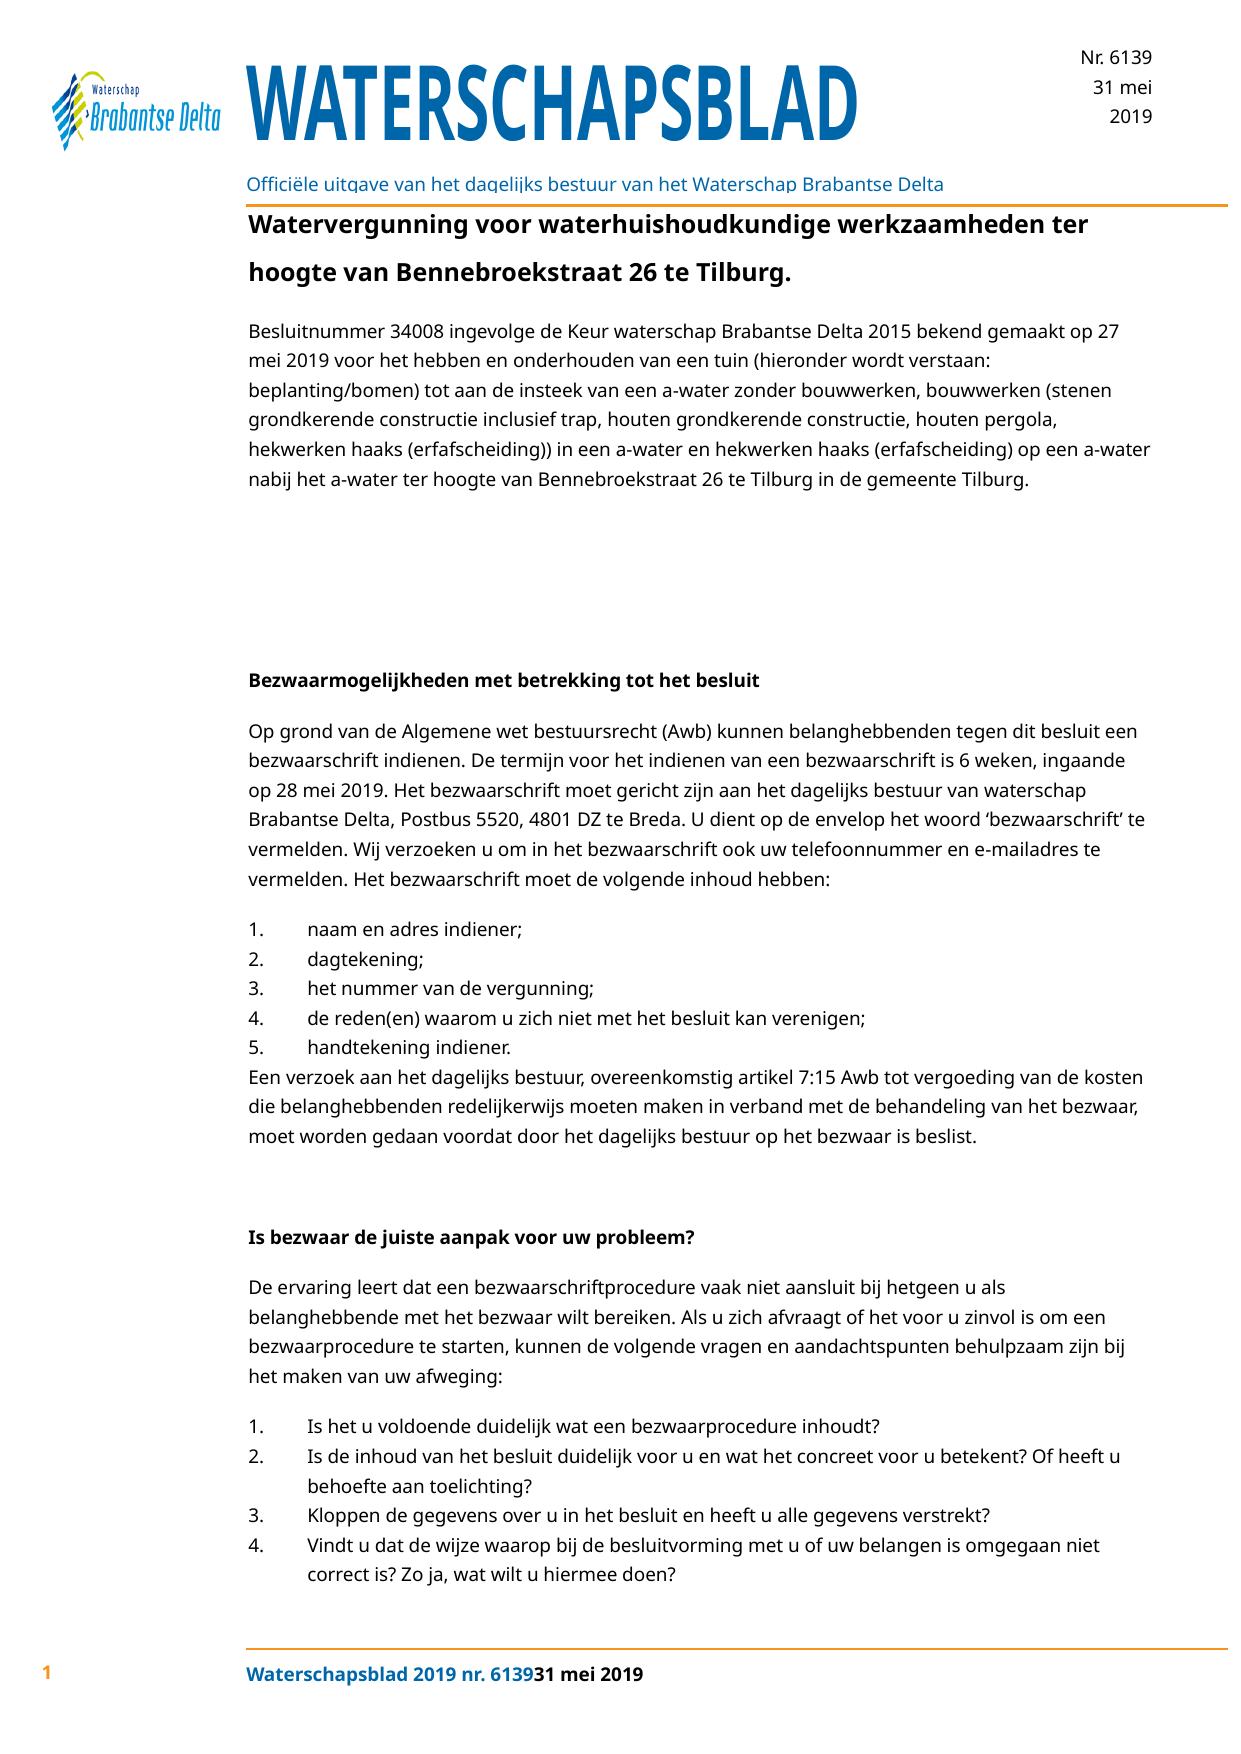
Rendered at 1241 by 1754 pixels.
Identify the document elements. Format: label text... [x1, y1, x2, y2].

list het nummer van de vergunning; [248, 975, 1152, 1001]
text Bezwaarmogelijkheden met betrekking tot het besluit [248, 667, 1152, 693]
text De ervaring leert dat een bezwaarschriftprocedure vaak niet aansluit bij hetgeen u als belanghebbende met het bezwaar wilt bereiken. Als u zich afvraagt of het voor u zinvol is om een bezwaarprocedure te starten, kunnen de volgende vragen en aandachtspunten behulpzaam zijn bij het maken van uw afweging: [248, 1274, 1152, 1389]
text Besluitnummer 34008 ingevolge de Keur waterschap Brabantse Delta 2015 bekend gemaakt op 27 mei 2019 voor het hebben en onderhouden van een tuin (hieronder wordt verstaan: beplanting/bomen) tot aan de insteek van een a-water zonder bouwwerken, bouwwerken (stenen grondkerende constructie inclusief trap, houten grondkerende constructie, houten pergola, hekwerken haaks (erfafscheiding)) in een a-water en hekwerken haaks (erfafscheiding) op een a-water nabij het a-water ter hoogte van Bennebroekstraat 26 te Tilburg in de gemeente Tilburg. [248, 318, 1152, 492]
text Een verzoek aan het dagelijks bestuur, overeenkomstig artikel 7:15 Awb tot vergoeding van de kosten die belanghebbenden redelijkerwijs moeten maken in verband met de behandeling van het bezwaar, moet worden gedaan voordat door het dagelijks bestuur op het bezwaar is beslist. [248, 1064, 1152, 1149]
list Is het u voldoende duidelijk wat een bezwaarprocedure inhoudt? [248, 1414, 1152, 1439]
list handtekening indiener. [248, 1034, 1152, 1060]
list Vindt u dat de wijze waarop bij de besluitvorming met u of uw belangen is omgegaan niet correct is? Zo ja, wat wilt u hiermee doen? [248, 1532, 1152, 1587]
text Op grond van de Algemene wet bestuursrecht (Awb) kunnen belanghebbenden tegen dit besluit een bezwaarschrift indienen. De termijn voor het indienen van een bezwaarschrift is 6 weken, ingaande op 28 mei 2019. Het bezwaarschrift moet gericht zijn aan het dagelijks bestuur van waterschap Brabantse Delta, Postbus 5520, 4801 DZ te Breda. U dient op de envelop het woord ‘bezwaarschrift’ te vermelden. Wij verzoeken u om in het bezwaarschrift ook uw telefoonnummer en e‑mailadres te vermelden. Het bezwaarschrift moet de volgende inhoud hebben: [248, 718, 1152, 892]
text Watervergunning voor waterhuishoudkundige werkzaamheden ter hoogte van Bennebroekstraat 26 te Tilburg. [248, 207, 1152, 288]
list Is de inhoud van het besluit duidelijk voor u en wat het concreet voor u betekent? Of heeft u behoefte aan toelichting? [248, 1443, 1152, 1499]
picture [41, 47, 231, 172]
list de reden(en) waarom u zich niet met het besluit kan verenigen; [248, 1005, 1152, 1031]
list dagtekening; [248, 946, 1152, 972]
text Is bezwaar de juiste aanpak voor uw probleem? [248, 1224, 1152, 1250]
list naam en adres indiener; [248, 916, 1152, 942]
list Kloppen de gegevens over u in het besluit en heeft u alle gegevens verstrekt? [248, 1502, 1152, 1528]
